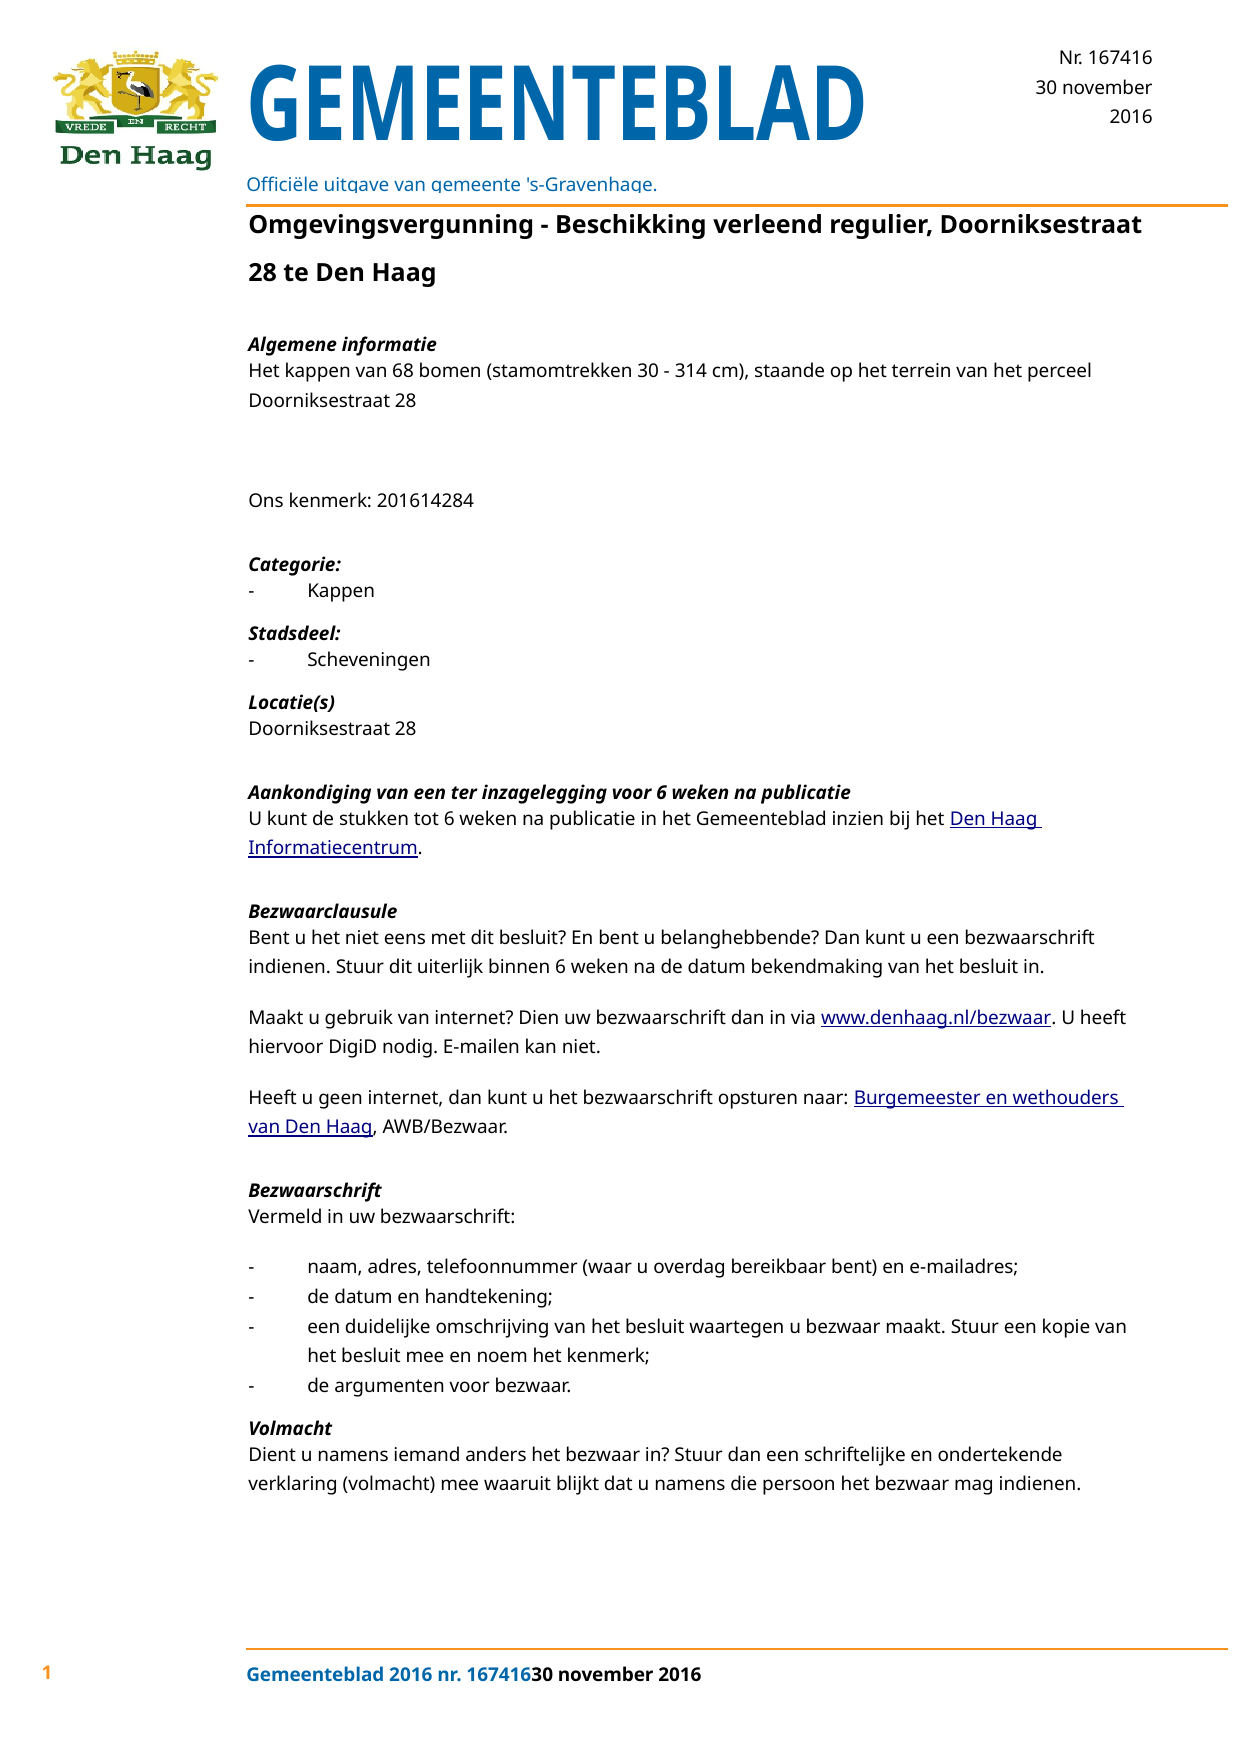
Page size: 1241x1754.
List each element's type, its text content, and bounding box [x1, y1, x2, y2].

list een duidelijke omschrijving van het besluit waartegen u bezwaar maakt. Stuur een kopie van het besluit mee en noem het kenmerk; [248, 1313, 1152, 1368]
list de datum en handtekening; [248, 1283, 1152, 1309]
text Bent u het niet eens met dit besluit? En bent u belanghebbende? Dan kunt u een bezwaarschrift indienen. Stuur dit uiterlijk binnen 6 weken na de datum bekendmaking van het besluit in. [248, 924, 1152, 979]
text Doorniksestraat 28 [248, 715, 1152, 741]
text Omgevingsvergunning - Beschikking verleend regulier, Doorniksestraat 28 te Den Haag [248, 207, 1152, 288]
list de argumenten voor bezwaar. [248, 1372, 1152, 1398]
text Vermeld in uw bezwaarschrift: [248, 1203, 1152, 1229]
text Categorie: [248, 552, 1152, 577]
text U kunt de stukken tot 6 weken na publicatie in het Gemeenteblad inzien bij het Den Haag Informatiecentrum. [248, 805, 1152, 860]
text Bezwaarclausule [248, 898, 1152, 924]
text Maakt u gebruik van internet? Dien uw bezwaarschrift dan in via www.denhaag.nl/bezwaar. U heeft hiervoor DigiD nodig. E-mailen kan niet. [248, 1004, 1152, 1059]
text Algemene informatie [248, 331, 1152, 357]
text Ons kenmerk: 201614284 [248, 488, 1152, 513]
text Bezwaarschrift [248, 1177, 1152, 1203]
text Dient u namens iemand anders het bezwaar in? Stuur dan een schriftelijke en ondertekende verklaring (volmacht) mee waaruit blijkt dat u namens die persoon het bezwaar mag indienen. [248, 1441, 1152, 1496]
list naam, adres, telefoonnummer (waar u overdag bereikbaar bent) en e-mailadres; [248, 1254, 1152, 1279]
list Scheveningen [248, 646, 1152, 672]
picture [41, 47, 231, 172]
text Stadsdeel: [248, 620, 1152, 646]
text Aankondiging van een ter inzagelegging voor 6 weken na publicatie [248, 779, 1152, 805]
text Locatie(s) [248, 689, 1152, 715]
text Volmacht [248, 1415, 1152, 1441]
text Het kappen van 68 bomen (stamomtrekken 30 - 314 cm), staande op het terrein van het perceel Doorniksestraat 28 [248, 357, 1152, 412]
list Kappen [248, 577, 1152, 603]
text Heeft u geen internet, dan kunt u het bezwaarschrift opsturen naar: Burgemeester en wethouders van Den Haag, AWB/Bezwaar. [248, 1084, 1152, 1139]
